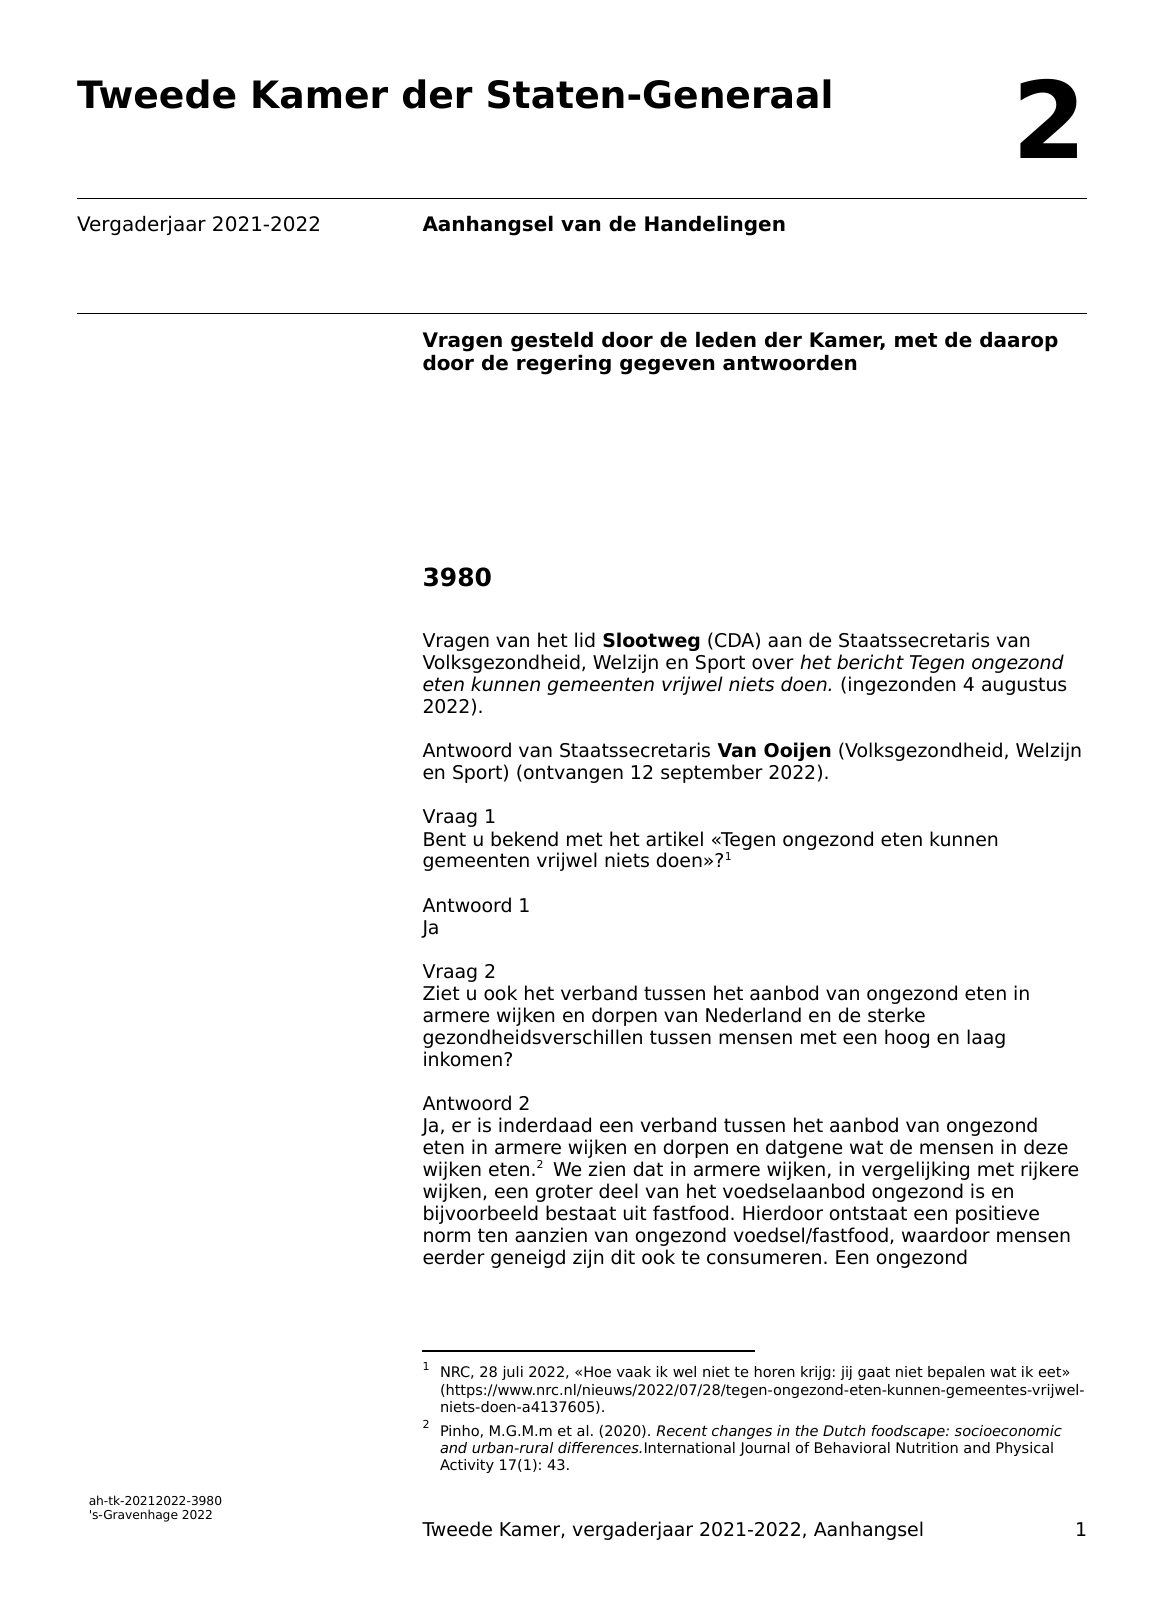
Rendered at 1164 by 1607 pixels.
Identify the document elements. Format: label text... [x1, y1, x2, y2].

text Vragen van het lid Slootweg (CDA) aan de Staatssecretaris van Volksgezondheid, Welzijn en Sport over het bericht Tegen ongezond eten kunnen gemeenten vrijwel niets doen. (ingezonden 4 augustus 2022). [422, 630, 1087, 718]
text Antwoord van Staatssecretaris Van Ooijen (Volksgezondheid, Welzijn en Sport) (ontvangen 12 september 2022). [422, 740, 1087, 784]
text NRC, 28 juli 2022, «Hoe vaak ik wel niet te horen krijg: jij gaat niet bepalen wat ik eet» (https://www.nrc.nl/nieuws/2022/07/28/tegen-ongezond-eten-kunnen-gemeentes-vrijwel-niets-doen-a4137605). [422, 1360, 1087, 1416]
table_cell Vragen gesteld door de leden der Kamer, met de daarop door de regering gegeven antwoorden [422, 314, 1087, 375]
text Antwoord 2 [422, 1093, 1087, 1115]
table_header Tweede Kamer der Staten-Generaal [77, 59, 886, 198]
text Pinho, M.G.M.m et al. (2020). Recent changes in the Dutch foodscape: socioeconomic and urban-rural differences.International Journal of Behavioral Nutrition and Physical Activity 17(1): 43. [422, 1418, 1087, 1474]
text Antwoord 1 [422, 894, 1087, 917]
text Ja, er is inderdaad een verband tussen het aanbod van ongezond eten in armere wijken en dorpen en datgene wat de mensen in deze wijken eten. We zien dat in armere wijken, in vergelijking met rijkere wijken, een groter deel van het voedselaanbod ongezond is en bijvoorbeeld bestaat uit fastfood. Hierdoor ontstaat een positieve norm ten aanzien van ongezond voedsel/fastfood, waardoor mensen eerder geneigd zijn dit ook te consumeren. Een ongezond [422, 1115, 1087, 1269]
text 3980 [422, 563, 1087, 592]
table_cell Vergaderjaar 2021-2022 [77, 199, 422, 313]
table_cell [77, 314, 422, 375]
text 's-Gravenhage 2022 [88, 1508, 323, 1522]
text Ziet u ook het verband tussen het aanbod van ongezond eten in armere wijken en dorpen van Nederland en de sterke gezondheidsverschillen tussen mensen met een hoog en laag inkomen? [422, 983, 1087, 1071]
text Vraag 2 [422, 961, 1087, 983]
table_header 2 [886, 59, 1087, 198]
text Vraag 1 [422, 806, 1087, 828]
text Bent u bekend met het artikel «Tegen ongezond eten kunnen gemeenten vrijwel niets doen»? [422, 828, 1087, 872]
text ah-tk-20212022-3980 [88, 1494, 323, 1508]
table_cell Aanhangsel van de Handelingen [422, 199, 1087, 313]
text Ja [422, 917, 1087, 938]
